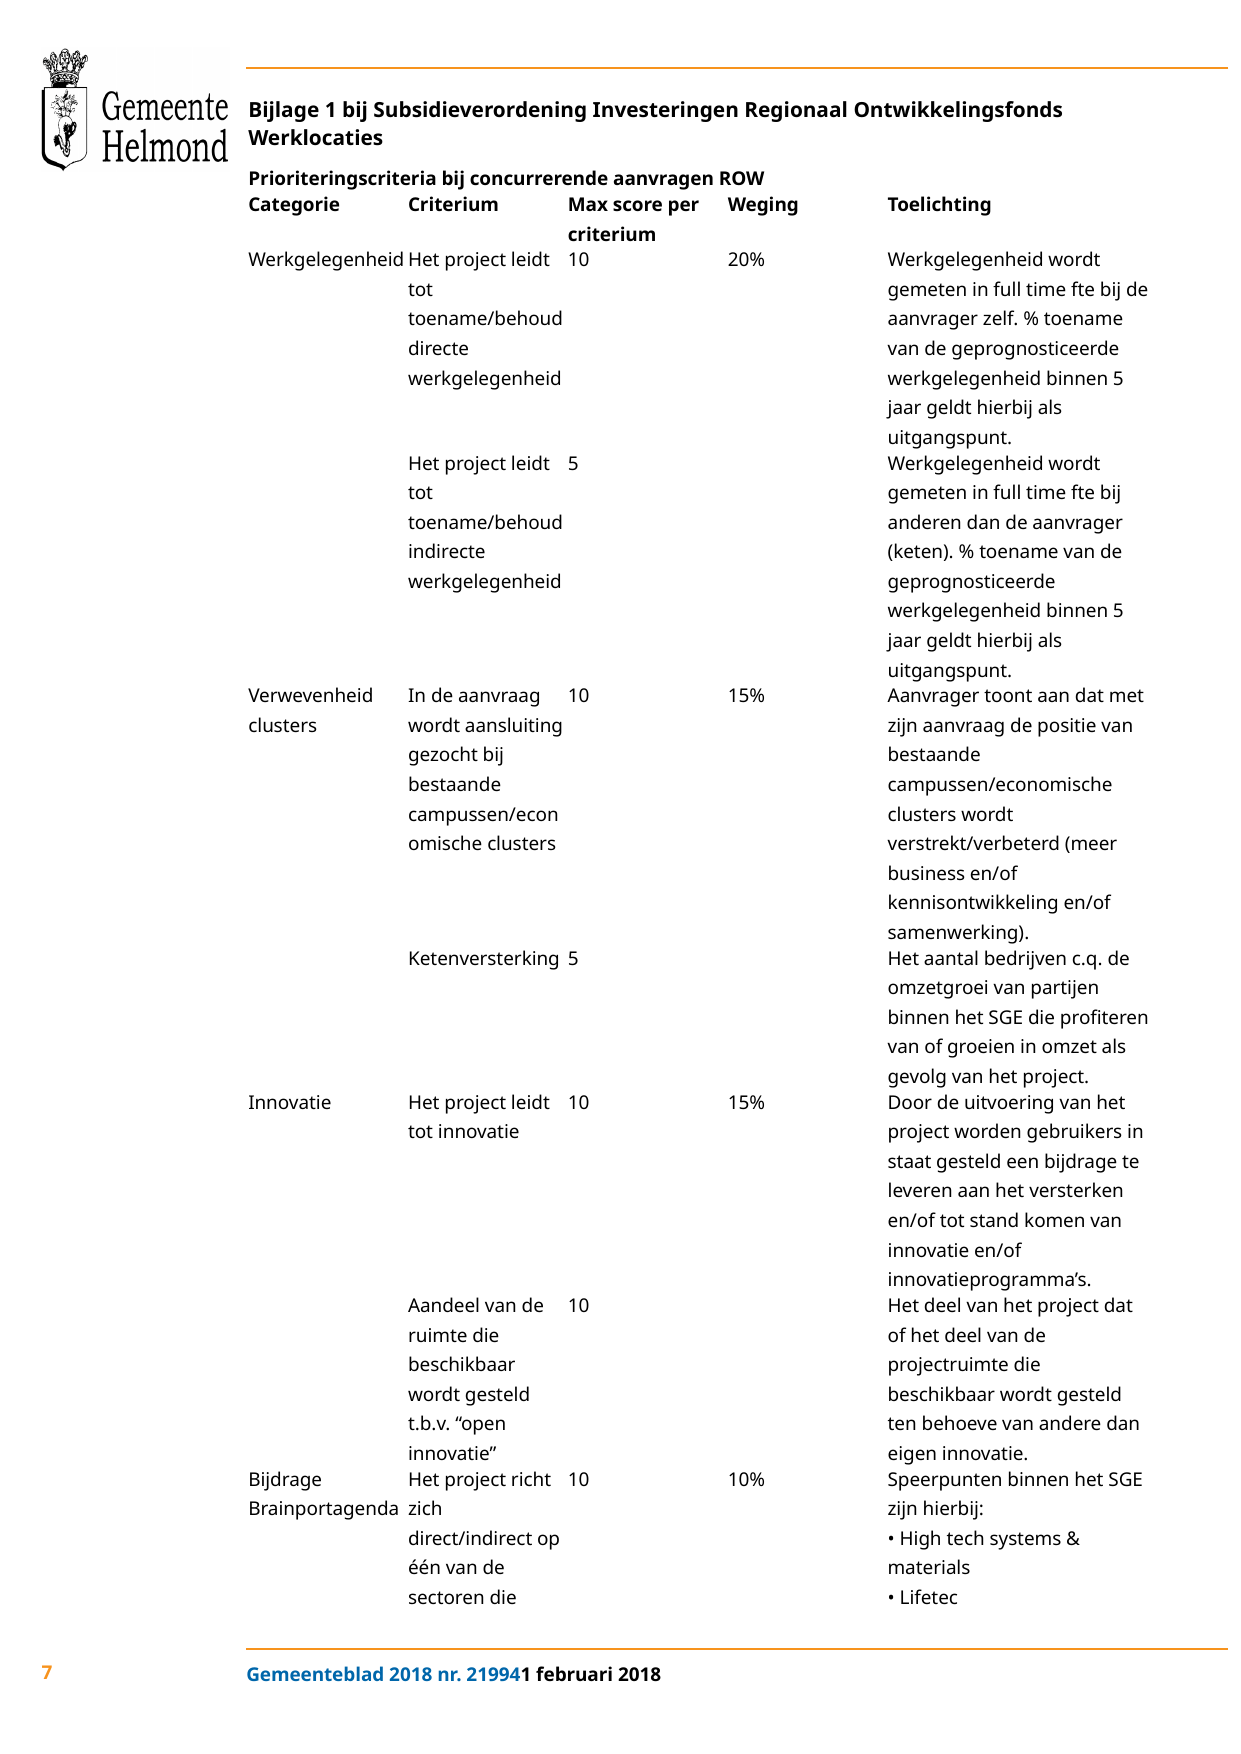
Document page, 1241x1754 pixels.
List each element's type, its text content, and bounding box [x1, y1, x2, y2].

table_cell Het project richt zich direct/indirect op één van de sectoren die [408, 1466, 568, 1610]
table_cell Ketenversterking [408, 945, 568, 1089]
table_cell 5 [568, 450, 728, 682]
table_cell In de aanvraag wordt aansluiting gezocht bij bestaande campussen/economische clusters [408, 683, 568, 945]
table_cell [728, 1292, 887, 1466]
text Bijlage 1 bij Subsidieverordening Investeringen Regionaal Ontwikkelingsfonds Werklocaties [248, 95, 1152, 152]
table_header Weging [728, 191, 887, 246]
table_cell [248, 1292, 408, 1466]
table_cell 15% [728, 1089, 887, 1292]
table_cell Werkgelegenheid [248, 246, 408, 450]
table_cell 10 [568, 683, 728, 945]
table_cell Aandeel van de ruimte die beschikbaar wordt gesteld t.b.v. “open innovatie” [408, 1292, 568, 1466]
table_cell 15% [728, 683, 887, 945]
table_header Max score per criterium [568, 191, 728, 246]
text Prioriteringscriteria bij concurrerende aanvragen ROW [248, 165, 1152, 191]
table_cell 5 [568, 945, 728, 1089]
table_header Categorie [248, 191, 408, 246]
table_cell 20% [728, 246, 887, 450]
table_cell 10 [568, 1292, 728, 1466]
table_cell [248, 945, 408, 1089]
table_cell 10 [568, 1089, 728, 1292]
table_cell Werkgelegenheid wordt gemeten in full time fte bij anderen dan de aanvrager (keten). % toename van de geprognosticeerde werkgelegenheid binnen 5 jaar geldt hierbij als uitgangspunt. [888, 450, 1152, 682]
table_header Toelichting [888, 191, 1152, 246]
table_cell Het project leidt tot innovatie [408, 1089, 568, 1292]
table_cell 10 [568, 246, 728, 450]
table_cell Het deel van het project dat of het deel van de projectruimte die beschikbaar wordt gesteld ten behoeve van andere dan eigen innovatie. [888, 1292, 1152, 1466]
table_cell 10 [568, 1466, 728, 1610]
table_cell Het aantal bedrijven c.q. de omzetgroei van partijen binnen het SGE die profiteren van of groeien in omzet als gevolg van het project. [888, 945, 1152, 1089]
table_cell [248, 450, 408, 682]
table_cell Aanvrager toont aan dat met zijn aanvraag de positie van bestaande campussen/economische clusters wordt verstrekt/verbeterd (meer business en/of kennisontwikkeling en/of samenwerking). [888, 683, 1152, 945]
picture [41, 47, 231, 172]
table_cell Speerpunten binnen het SGE zijn hierbij: • High tech systems & materials • Lifetec [888, 1466, 1152, 1610]
table_cell Werkgelegenheid wordt gemeten in full time fte bij de aanvrager zelf. % toename van de geprognosticeerde werkgelegenheid binnen 5 jaar geldt hierbij als uitgangspunt. [888, 246, 1152, 450]
table_cell Bijdrage Brainportagenda [248, 1466, 408, 1610]
table_cell 10% [728, 1466, 887, 1610]
table_header Criterium [408, 191, 568, 246]
table_cell Verwevenheid clusters [248, 683, 408, 945]
table_cell Het project leidt tot toename/behoud directe werkgelegenheid [408, 246, 568, 450]
table_cell Door de uitvoering van het project worden gebruikers in staat gesteld een bijdrage te leveren aan het versterken en/of tot stand komen van innovatie en/of innovatieprogramma’s. [888, 1089, 1152, 1292]
table_cell [728, 945, 887, 1089]
table_cell Innovatie [248, 1089, 408, 1292]
table_cell [728, 450, 887, 682]
table_cell Het project leidt tot toename/behoud indirecte werkgelegenheid [408, 450, 568, 682]
